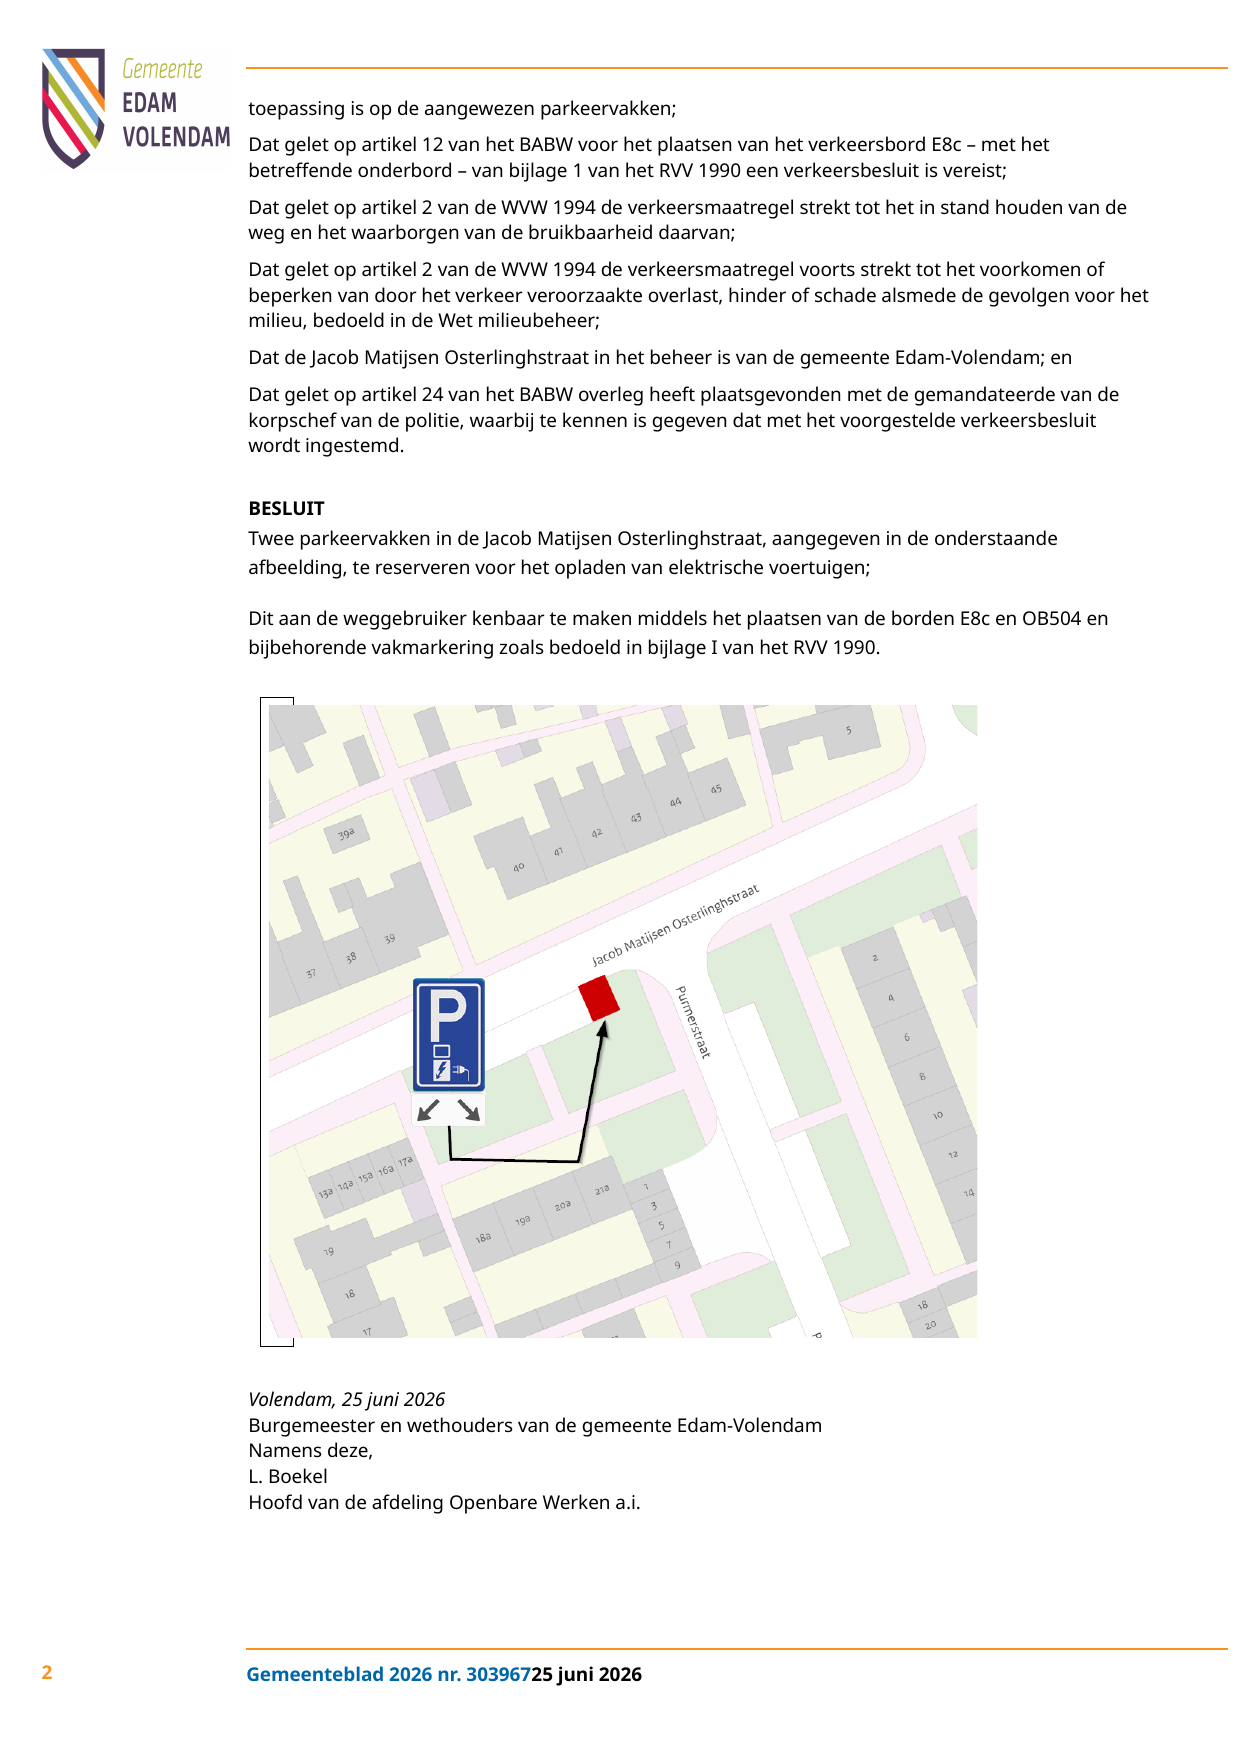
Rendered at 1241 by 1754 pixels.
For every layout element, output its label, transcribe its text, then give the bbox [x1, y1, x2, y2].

picture [268, 705, 978, 1338]
text Namens deze, [248, 1437, 1152, 1463]
text BESLUIT [248, 495, 1152, 521]
text Dat gelet op artikel 12 van het BABW voor het plaatsen van het verkeersbord E8c – met het betreffende onderbord – van bijlage 1 van het RVV 1990 een verkeersbesluit is vereist; [248, 131, 1152, 183]
text Dat gelet op artikel 2 van de WVW 1994 de verkeersmaatregel strekt tot het in stand houden van de weg en het waarborgen van de bruikbaarheid daarvan; [248, 194, 1152, 245]
text Dat de Jacob Matijsen Osterlinghstraat in het beheer is van de gemeente Edam-Volendam; en [248, 344, 1152, 370]
text Volendam, 25 juni 2026 [248, 1386, 1152, 1412]
text Twee parkeervakken in de Jacob Matijsen Osterlinghstraat, aangegeven in de onderstaande afbeelding, te reserveren voor het opladen van elektrische voertuigen; [248, 525, 1152, 580]
text Dat gelet op artikel 24 van het BABW overleg heeft plaatsgevonden met de gemandateerde van de korpschef van de politie, waarbij te kennen is gegeven dat met het voorgestelde verkeersbesluit wordt ingestemd. [248, 381, 1152, 458]
text Hoofd van de afdeling Openbare Werken a.i. [248, 1489, 1152, 1515]
text L. Boekel [248, 1463, 1152, 1489]
text Dat gelet op artikel 2 van de WVW 1994 de verkeersmaatregel voorts strekt tot het voorkomen of beperken van door het verkeer veroorzaakte overlast, hinder of schade alsmede de gevolgen voor het milieu, bedoeld in de Wet milieubeheer; [248, 256, 1152, 333]
text Burgemeester en wethouders van de gemeente Edam-Volendam [248, 1412, 1152, 1437]
text Dit aan de weggebruiker kenbaar te maken middels het plaatsen van de borden E8c en OB504 en bijbehorende vakmarkering zoals bedoeld in bijlage I van het RVV 1990. [248, 605, 1152, 660]
text toepassing is op de aangewezen parkeervakken; [248, 95, 1152, 121]
picture [41, 47, 231, 172]
